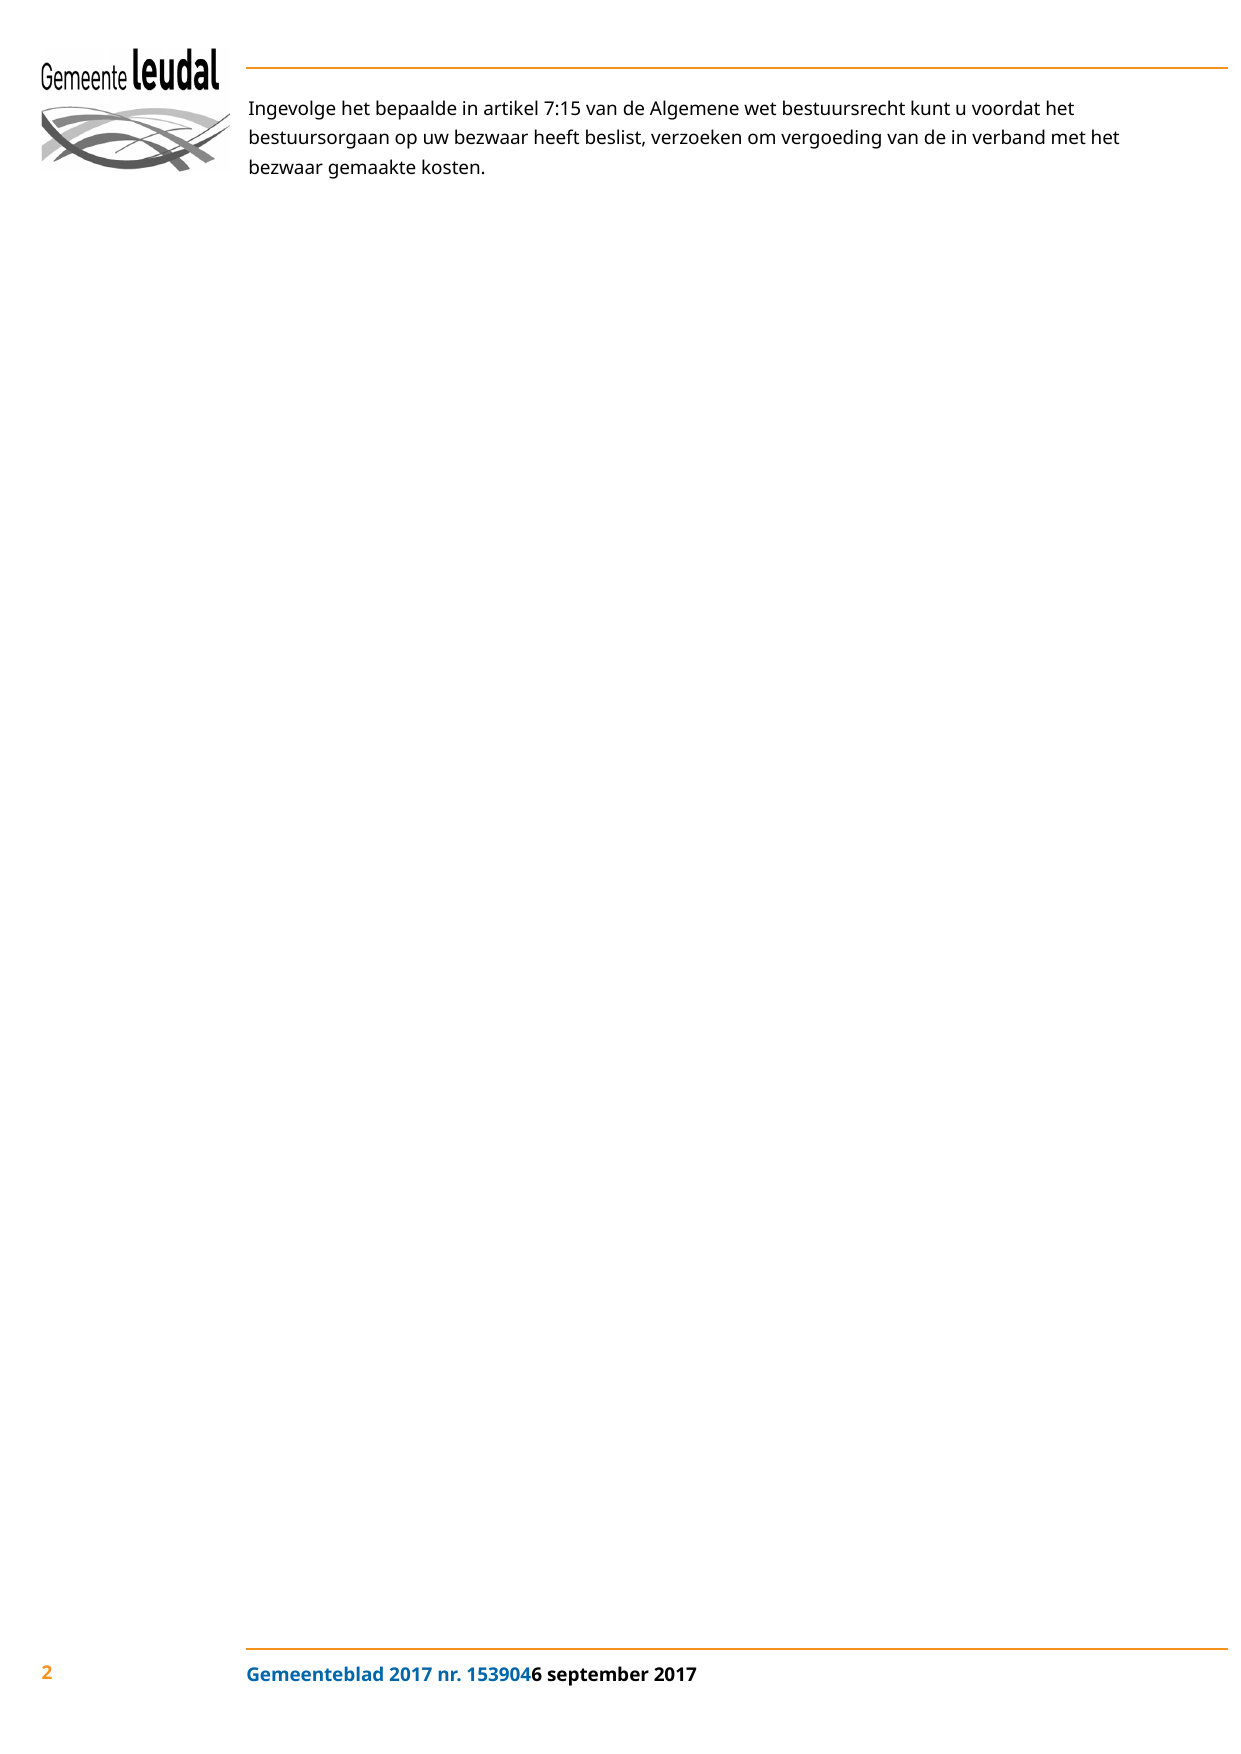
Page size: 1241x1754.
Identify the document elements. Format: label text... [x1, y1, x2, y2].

picture [41, 47, 231, 172]
text Ingevolge het bepaalde in artikel 7:15 van de Algemene wet bestuursrecht kunt u voordat het bestuursorgaan op uw bezwaar heeft beslist, verzoeken om vergoeding van de in verband met het bezwaar gemaakte kosten. [248, 95, 1152, 180]
